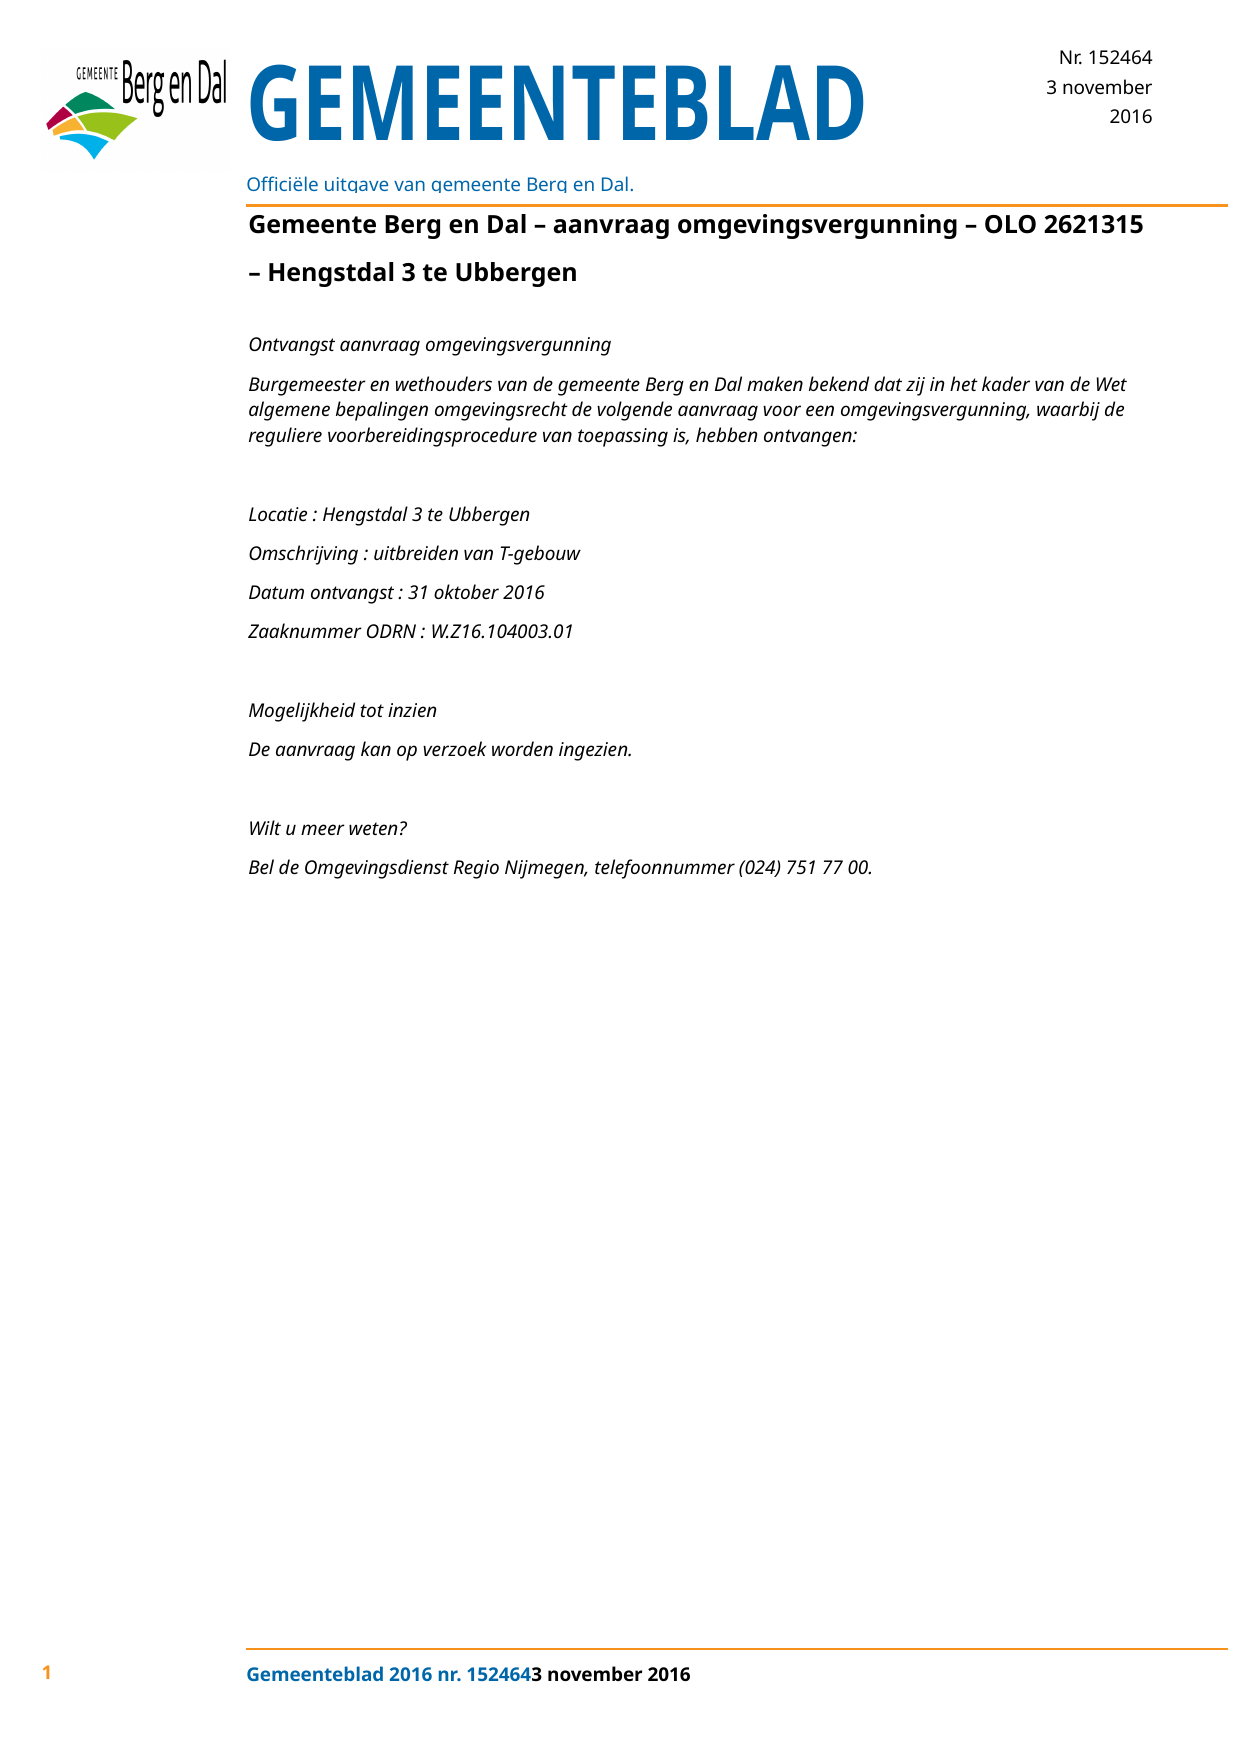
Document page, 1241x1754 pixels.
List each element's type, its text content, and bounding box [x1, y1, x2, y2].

text De aanvraag kan op verzoek worden ingezien. [248, 736, 1152, 762]
text Mogelijkheid tot inzien [248, 697, 1152, 723]
text Omschrijving : uitbreiden van T-gebouw [248, 540, 1152, 566]
text Gemeente Berg en Dal – aanvraag omgevingsvergunning – OLO 2621315 – Hengstdal 3 te Ubbergen [248, 207, 1152, 288]
text Zaaknummer ODRN : W.Z16.104003.01 [248, 618, 1152, 644]
text Bel de Omgevingsdienst Regio Nijmegen, telefoonnummer (024) 751 77 00. [248, 854, 1152, 880]
text Ontvangst aanvraag omgevingsvergunning [248, 331, 1152, 357]
picture [41, 47, 231, 172]
text Datum ontvangst : 31 oktober 2016 [248, 579, 1152, 605]
text Burgemeester en wethouders van de gemeente Berg en Dal maken bekend dat zij in het kader van de Wet algemene bepalingen omgevingsrecht de volgende aanvraag voor een omgevingsvergunning, waarbij de reguliere voorbereidingsprocedure van toepassing is, hebben ontvangen: [248, 371, 1152, 448]
text Locatie : Hengstdal 3 te Ubbergen [248, 501, 1152, 526]
text Wilt u meer weten? [248, 815, 1152, 841]
